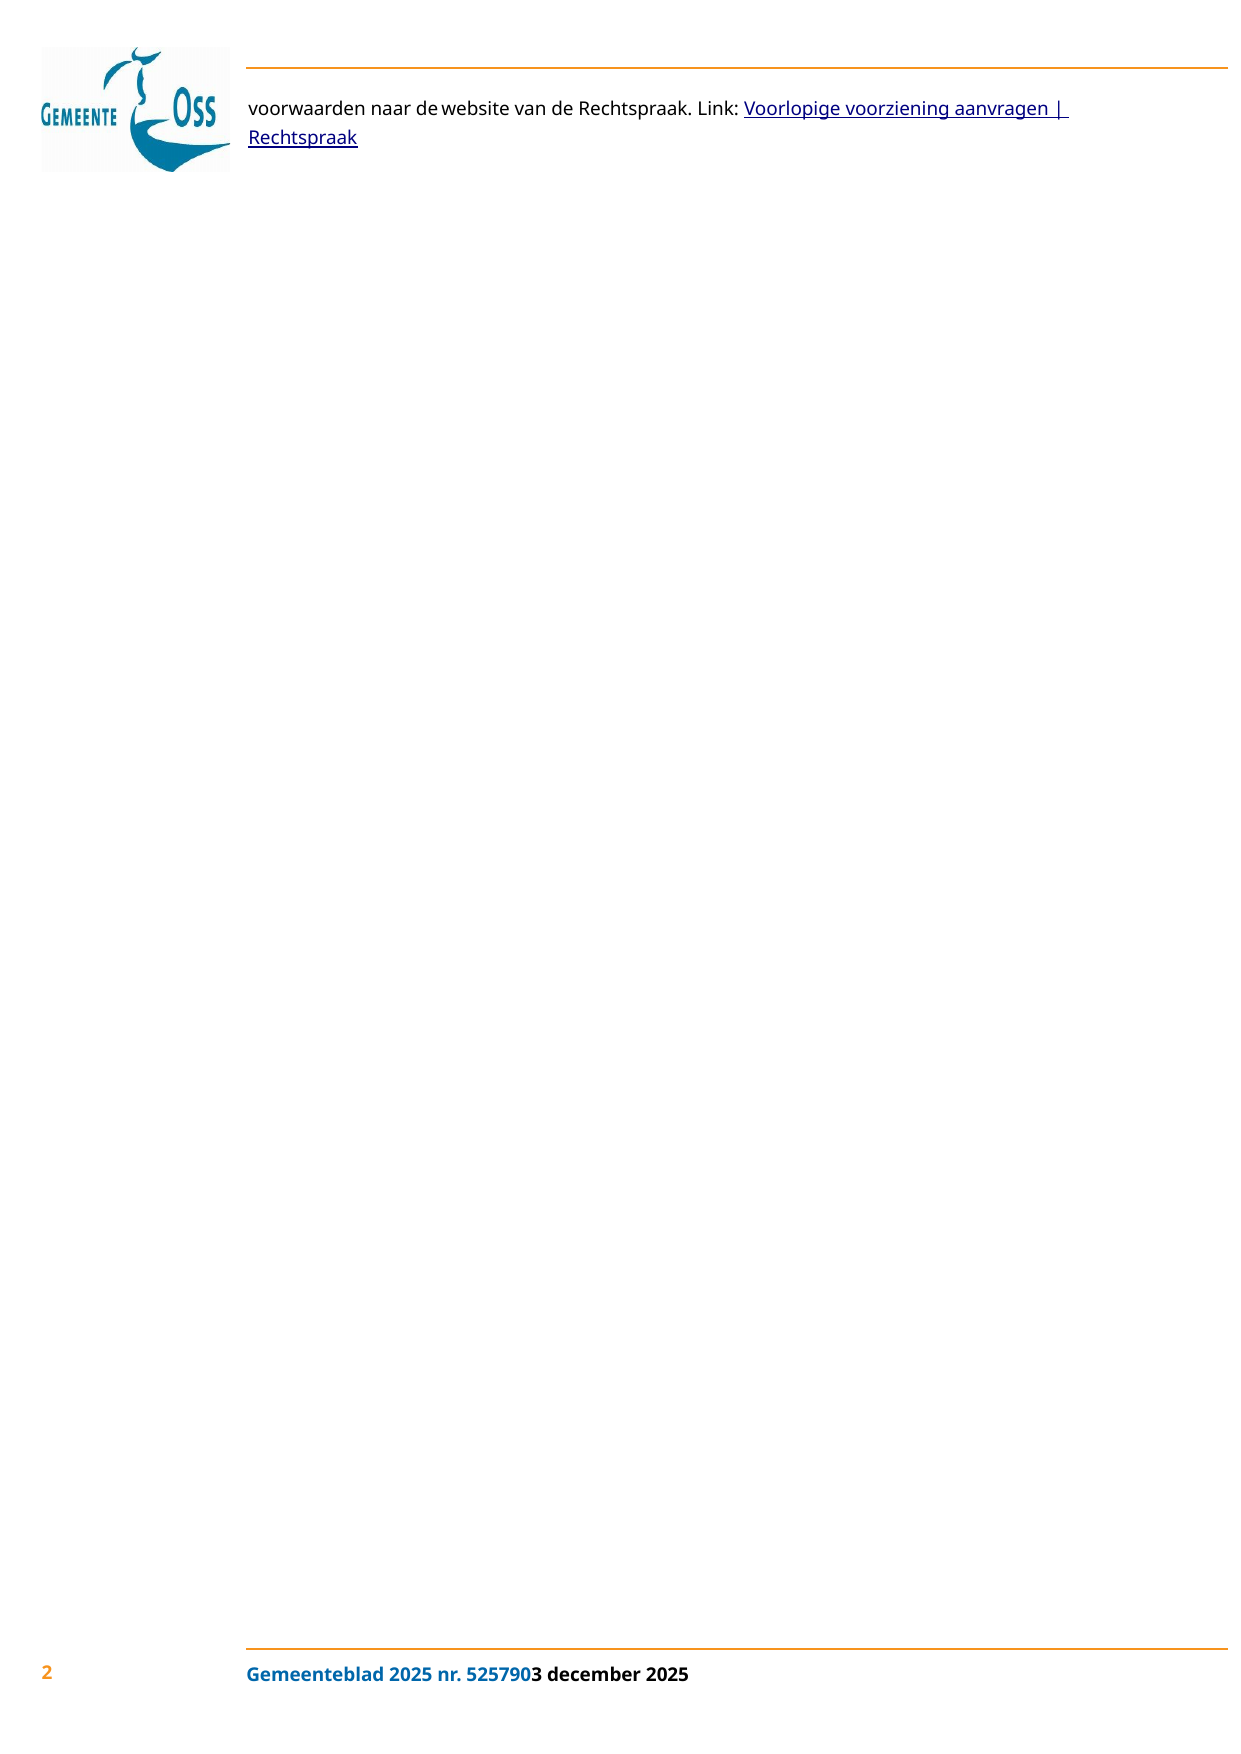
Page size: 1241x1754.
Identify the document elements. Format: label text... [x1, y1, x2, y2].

picture [41, 47, 231, 172]
text voorwaarden naar de website van de Rechtspraak. Link: Voorlopige voorziening aanvragen | Rechtspraak [248, 95, 1152, 150]
